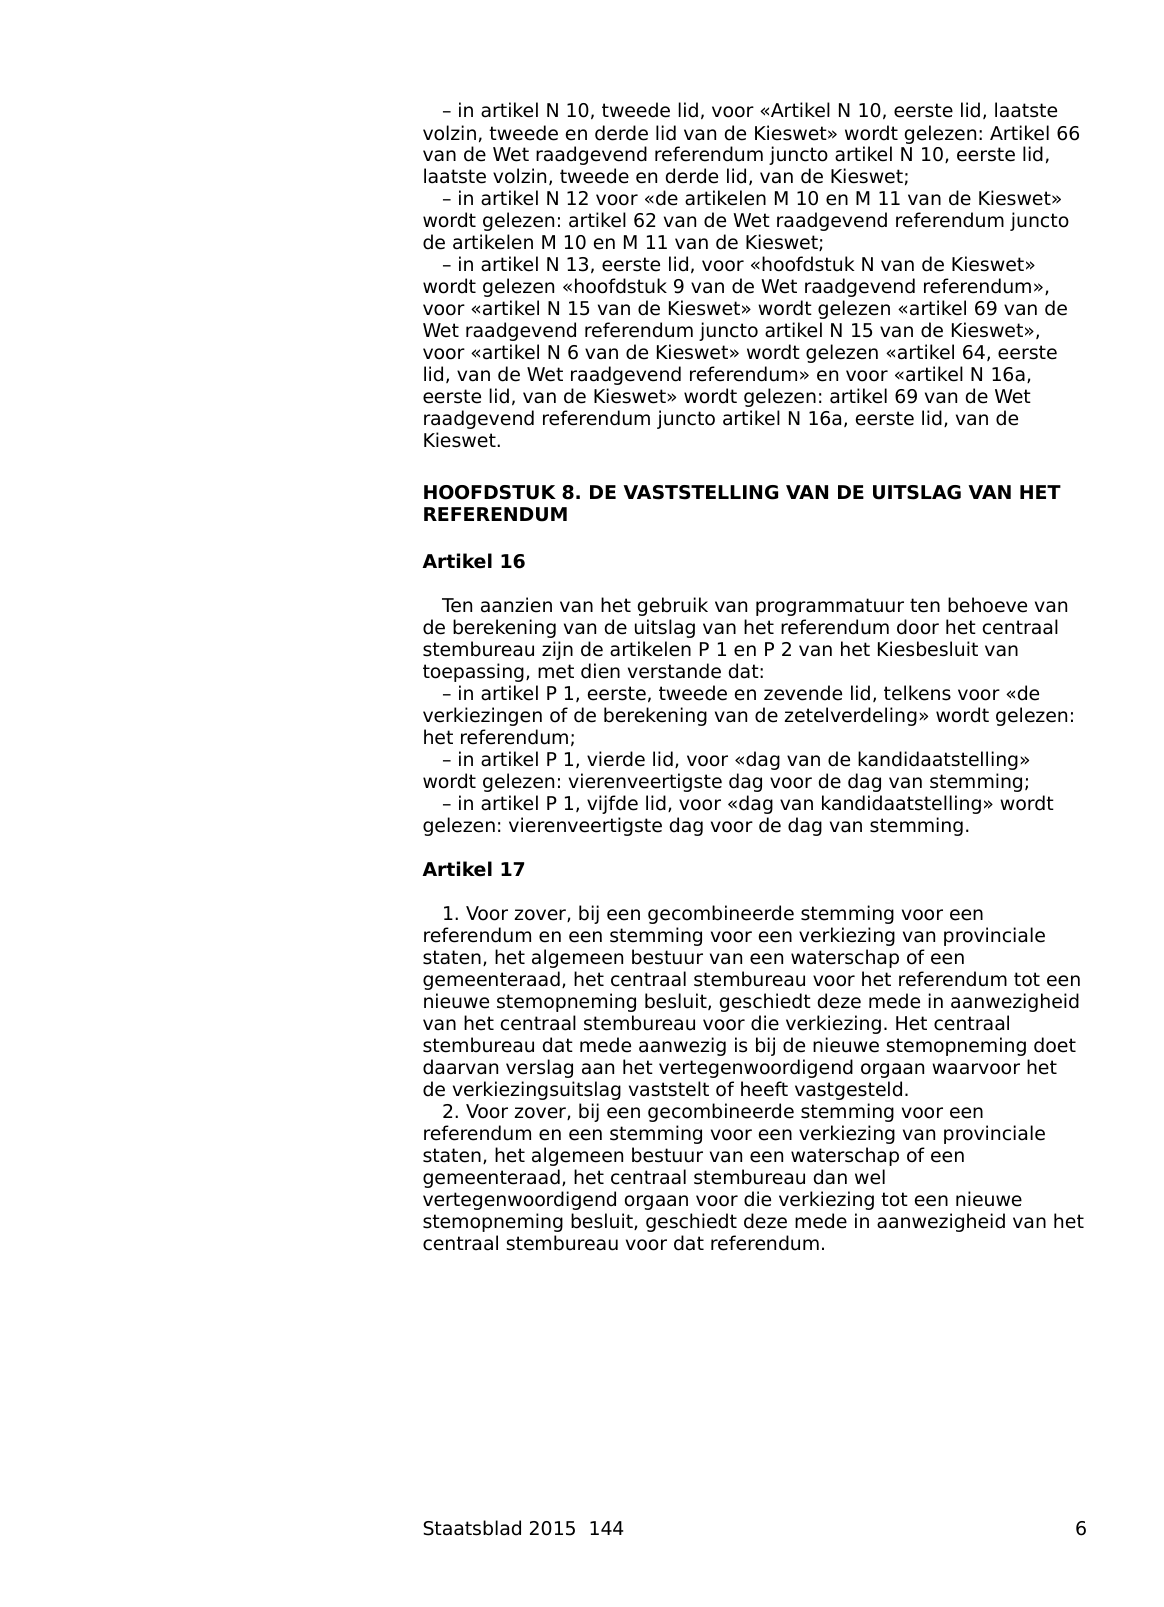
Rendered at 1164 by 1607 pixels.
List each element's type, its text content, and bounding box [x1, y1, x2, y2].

subtitle Artikel 16 [422, 551, 1087, 573]
text – in artikel N 10, tweede lid, voor «Artikel N 10, eerste lid, laatste volzin, tweede en derde lid van de Kieswet» wordt gelezen: Artikel 66 van de Wet raadgevend referendum juncto artikel N 10, eerste lid, laatste volzin, tweede en derde lid, van de Kieswet; [422, 100, 1087, 188]
text – in artikel P 1, eerste, tweede en zevende lid, telkens voor «de verkiezingen of de berekening van de zetelverdeling» wordt gelezen: het referendum; [422, 683, 1087, 749]
text – in artikel P 1, vierde lid, voor «dag van de kandidaatstelling» wordt gelezen: vierenveertigste dag voor de dag van stemming; [422, 749, 1087, 793]
text – in artikel N 13, eerste lid, voor «hoofdstuk N van de Kieswet» wordt gelezen «hoofdstuk 9 van de Wet raadgevend referendum», voor «artikel N 15 van de Kieswet» wordt gelezen «artikel 69 van de Wet raadgevend referendum juncto artikel N 15 van de Kieswet», voor «artikel N 6 van de Kieswet» wordt gelezen «artikel 64, eerste lid, van de Wet raadgevend referendum» en voor «artikel N 16a, eerste lid, van de Kieswet» wordt gelezen: artikel 69 van de Wet raadgevend referendum juncto artikel N 16a, eerste lid, van de Kieswet. [422, 254, 1087, 452]
subtitle Artikel 17 [422, 859, 1087, 881]
subtitle HOOFDSTUK 8. DE VASTSTELLING VAN DE UITSLAG VAN HET REFERENDUM [422, 482, 1087, 526]
text Ten aanzien van het gebruik van programmatuur ten behoeve van de berekening van de uitslag van het referendum door het centraal stembureau zijn de artikelen P 1 en P 2 van het Kiesbesluit van toepassing, met dien verstande dat: [422, 595, 1087, 683]
text – in artikel P 1, vijfde lid, voor «dag van kandidaatstelling» wordt gelezen: vierenveertigste dag voor de dag van stemming. [422, 793, 1087, 837]
text – in artikel N 12 voor «de artikelen M 10 en M 11 van de Kieswet» wordt gelezen: artikel 62 van de Wet raadgevend referendum juncto de artikelen M 10 en M 11 van de Kieswet; [422, 188, 1087, 254]
text 1. Voor zover, bij een gecombineerde stemming voor een referendum en een stemming voor een verkiezing van provinciale staten, het algemeen bestuur van een waterschap of een gemeenteraad, het centraal stembureau voor het referendum tot een nieuwe stemopneming besluit, geschiedt deze mede in aanwezigheid van het centraal stembureau voor die verkiezing. Het centraal stembureau dat mede aanwezig is bij de nieuwe stemopneming doet daarvan verslag aan het vertegenwoordigend orgaan waarvoor het de verkiezingsuitslag vaststelt of heeft vastgesteld. [422, 903, 1087, 1101]
text 2. Voor zover, bij een gecombineerde stemming voor een referendum en een stemming voor een verkiezing van provinciale staten, het algemeen bestuur van een waterschap of een gemeenteraad, het centraal stembureau dan wel vertegenwoordigend orgaan voor die verkiezing tot een nieuwe stemopneming besluit, geschiedt deze mede in aanwezigheid van het centraal stembureau voor dat referendum. [422, 1101, 1087, 1255]
